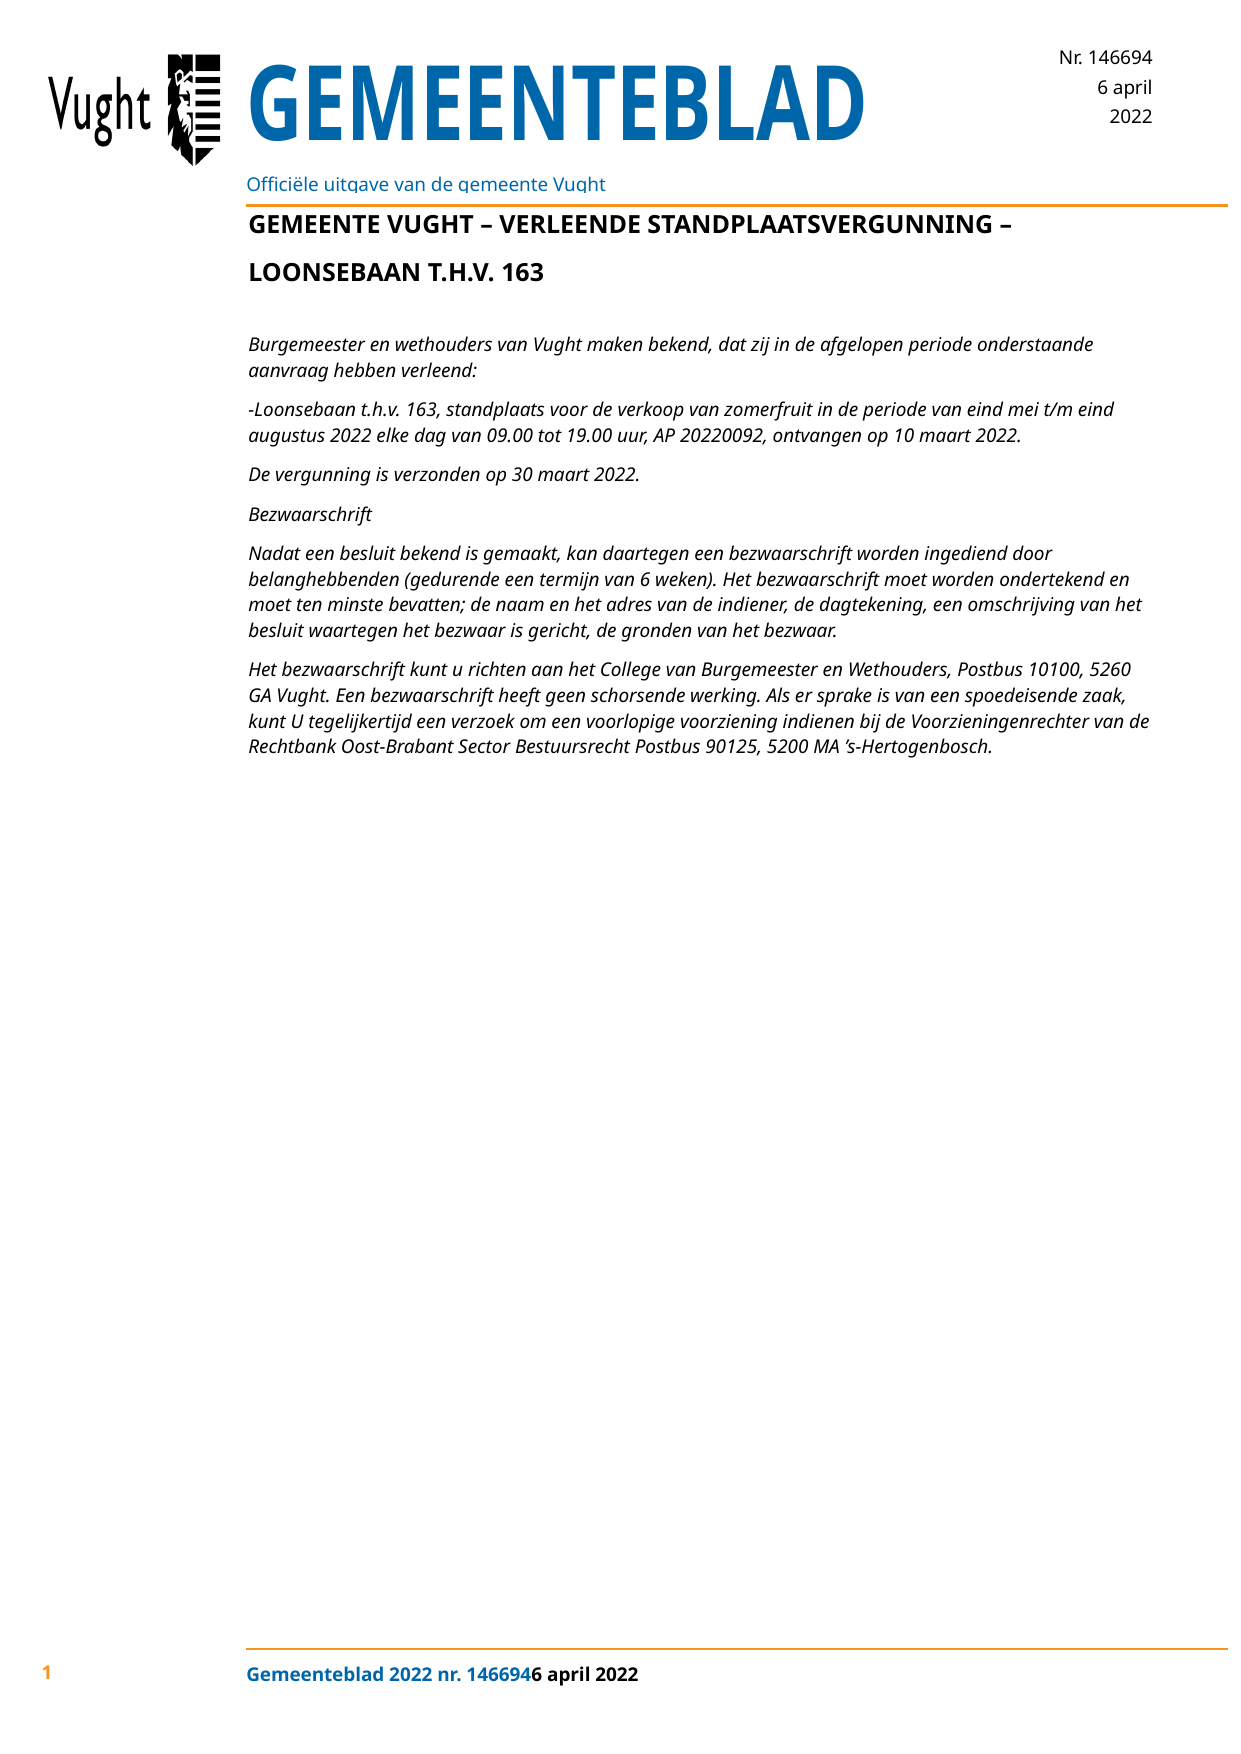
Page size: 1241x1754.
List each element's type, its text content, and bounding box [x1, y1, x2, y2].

text GEMEENTE VUGHT – VERLEENDE STANDPLAATSVERGUNNING – LOONSEBAAN T.H.V. 163 [248, 207, 1152, 288]
picture [41, 47, 231, 172]
text Burgemeester en wethouders van Vught maken bekend, dat zij in de afgelopen periode onderstaande aanvraag hebben verleend: [248, 331, 1152, 383]
text -Loonsebaan t.h.v. 163, standplaats voor de verkoop van zomerfruit in de periode van eind mei t/m eind augustus 2022 elke dag van 09.00 tot 19.00 uur, AP 20220092, ontvangen op 10 maart 2022. [248, 396, 1152, 448]
text Bezwaarschrift [248, 501, 1152, 526]
text De vergunning is verzonden op 30 maart 2022. [248, 461, 1152, 487]
text Nadat een besluit bekend is gemaakt, kan daartegen een bezwaarschrift worden ingediend door belanghebbenden (gedurende een termijn van 6 weken). Het bezwaarschrift moet worden ondertekend en moet ten minste bevatten; de naam en het adres van de indiener, de dagtekening, een omschrijving van het besluit waartegen het bezwaar is gericht, de gronden van het bezwaar. [248, 540, 1152, 643]
text Het bezwaarschrift kunt u richten aan het College van Burgemeester en Wethouders, Postbus 10100, 5260 GA Vught. Een bezwaarschrift heeft geen schorsende werking. Als er sprake is van een spoedeisende zaak, kunt U tegelijkertijd een verzoek om een voorlopige voorziening indienen bij de Voorzieningenrechter van de Rechtbank Oost-Brabant Sector Bestuursrecht Postbus 90125, 5200 MA ’s-Hertogenbosch. [248, 656, 1152, 759]
